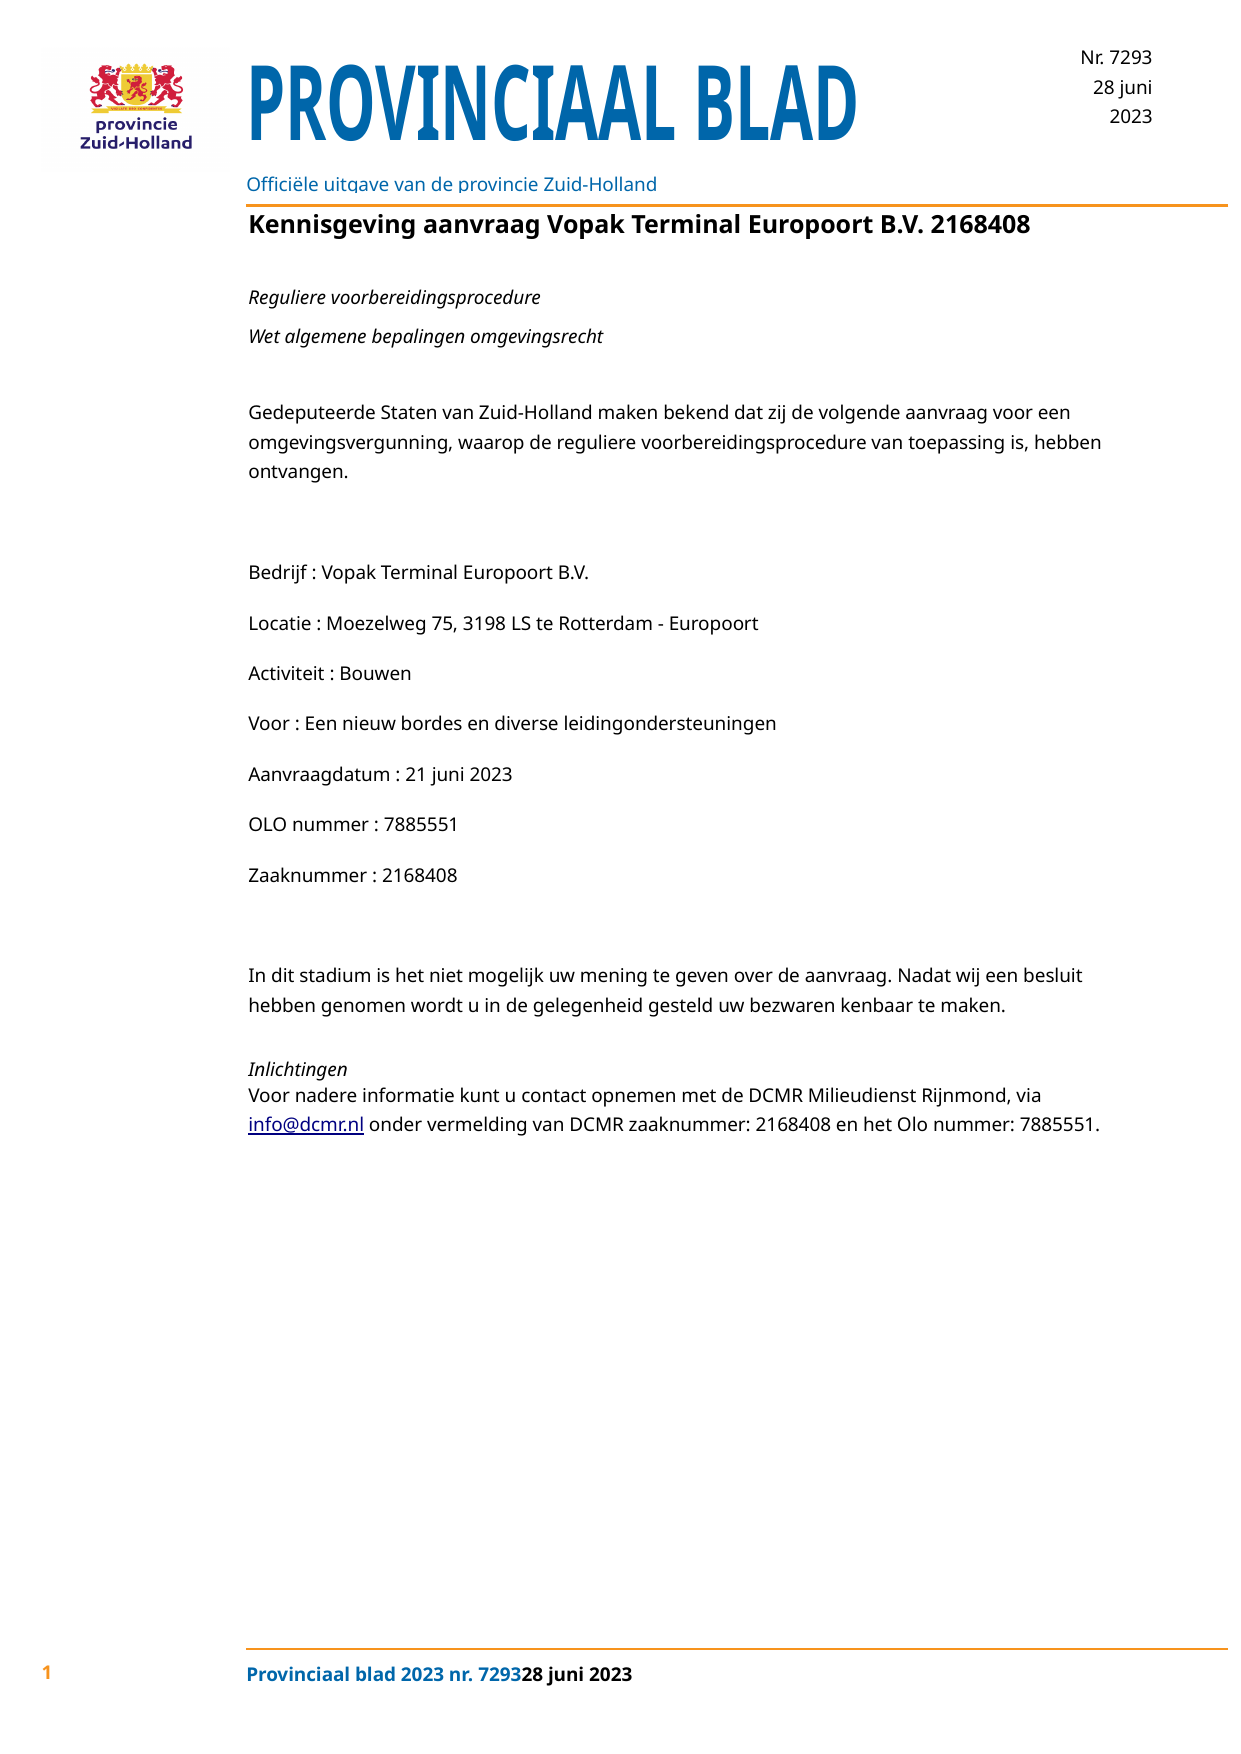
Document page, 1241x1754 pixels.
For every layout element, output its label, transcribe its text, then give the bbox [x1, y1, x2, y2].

text Kennisgeving aanvraag Vopak Terminal Europoort B.V. 2168408 [248, 207, 1152, 241]
text Inlichtingen [248, 1056, 1152, 1082]
text Zaaknummer : 2168408 [248, 862, 1152, 887]
text Locatie : Moezelweg 75, 3198 LS te Rotterdam - Europoort [248, 610, 1152, 635]
text Bedrijf : Vopak Terminal Europoort B.V. [248, 559, 1152, 585]
text Voor nadere informatie kunt u contact opnemen met de DCMR Milieudienst Rijnmond, via info@dcmr.nl onder vermelding van DCMR zaaknummer: 2168408 en het Olo nummer: 7885551. [248, 1082, 1152, 1137]
text Voor : Een nieuw bordes en diverse leidingondersteuningen [248, 711, 1152, 736]
picture [41, 47, 231, 172]
text OLO nummer : 7885551 [248, 811, 1152, 837]
text Reguliere voorbereidingsprocedure [248, 284, 1152, 309]
text Activiteit : Bouwen [248, 660, 1152, 686]
text In dit stadium is het niet mogelijk uw mening te geven over de aanvraag. Nadat wij een besluit hebben genomen wordt u in de gelegenheid gesteld uw bezwaren kenbaar te maken. [248, 963, 1152, 1018]
text Gedeputeerde Staten van Zuid-Holland maken bekend dat zij de volgende aanvraag voor een omgevingsvergunning, waarop de reguliere voorbereidingsprocedure van toepassing is, hebben ontvangen. [248, 399, 1152, 484]
text Wet algemene bepalingen omgevingsrecht [248, 323, 1152, 349]
text Aanvraagdatum : 21 juni 2023 [248, 761, 1152, 787]
